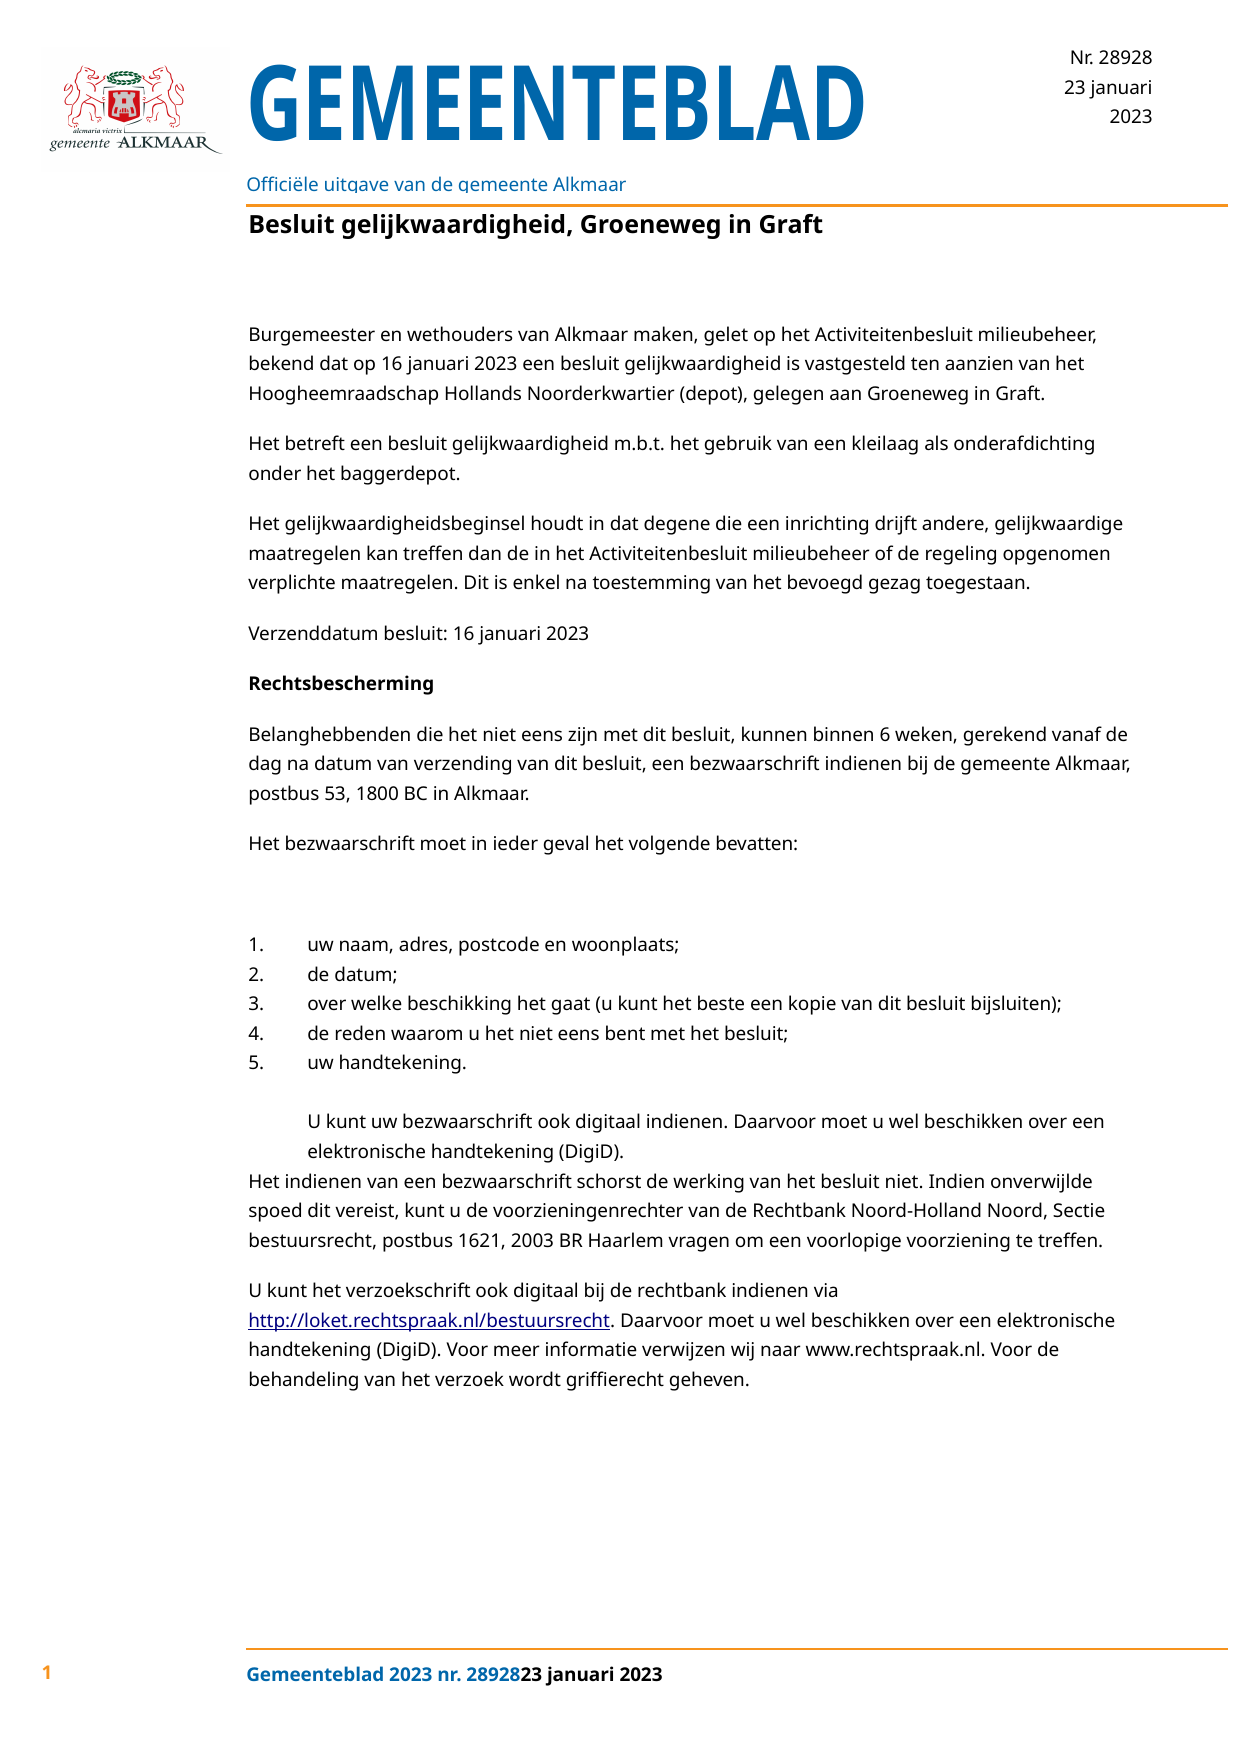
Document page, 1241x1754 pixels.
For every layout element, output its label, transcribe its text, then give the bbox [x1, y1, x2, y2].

text Verzenddatum besluit: 16 januari 2023 [248, 620, 1152, 646]
text Het indienen van een bezwaarschrift schorst de werking van het besluit niet. Indien onverwijlde spoed dit vereist, kunt u de voorzieningenrechter van de Rechtbank Noord-Holland Noord, Sectie bestuursrecht, postbus 1621, 2003 BR Haarlem vragen om een voorlopige voorziening te treffen. [248, 1168, 1152, 1253]
text Burgemeester en wethouders van Alkmaar maken, gelet op het Activiteitenbesluit milieubeheer, bekend dat op 16 januari 2023 een besluit gelijkwaardigheid is vastgesteld ten aanzien van het Hoogheemraadschap Hollands Noorderkwartier (depot), gelegen aan Groeneweg in Graft. [248, 321, 1152, 406]
text U kunt het verzoekschrift ook digitaal bij de rechtbank indienen via http://loket.rechtspraak.nl/bestuursrecht. Daarvoor moet u wel beschikken over een elektronische handtekening (DigiD). Voor meer informatie verwijzen wij naar www.rechtspraak.nl. Voor de behandeling van het verzoek wordt griffierecht geheven. [248, 1277, 1152, 1392]
list uw handtekening. [248, 1049, 1152, 1075]
list over welke beschikking het gaat (u kunt het beste een kopie van dit besluit bijsluiten); [248, 990, 1152, 1016]
list de datum; [248, 961, 1152, 986]
picture [41, 47, 231, 172]
list de reden waarom u het niet eens bent met het besluit; [248, 1020, 1152, 1046]
list U kunt uw bezwaarschrift ook digitaal indienen. Daarvoor moet u wel beschikken over een elektronische handtekening (DigiD). [248, 1109, 1152, 1164]
text Het gelijkwaardigheidsbeginsel houdt in dat degene die een inrichting drijft andere, gelijkwaardige maatregelen kan treffen dan de in het Activiteitenbesluit milieubeheer of de regeling opgenomen verplichte maatregelen. Dit is enkel na toestemming van het bevoegd gezag toegestaan. [248, 510, 1152, 595]
text Rechtsbescherming [248, 670, 1152, 696]
text Besluit gelijkwaardigheid, Groeneweg in Graft [248, 207, 1152, 241]
list uw naam, adres, postcode en woonplaats; [248, 931, 1152, 957]
text Het betreft een besluit gelijkwaardigheid m.b.t. het gebruik van een kleilaag als onderafdichting onder het baggerdepot. [248, 430, 1152, 486]
text Belanghebbenden die het niet eens zijn met dit besluit, kunnen binnen 6 weken, gerekend vanaf de dag na datum van verzending van dit besluit, een bezwaarschrift indienen bij de gemeente Alkmaar, postbus 53, 1800 BC in Alkmaar. [248, 721, 1152, 806]
text Het bezwaarschrift moet in ieder geval het volgende bevatten: [248, 830, 1152, 856]
